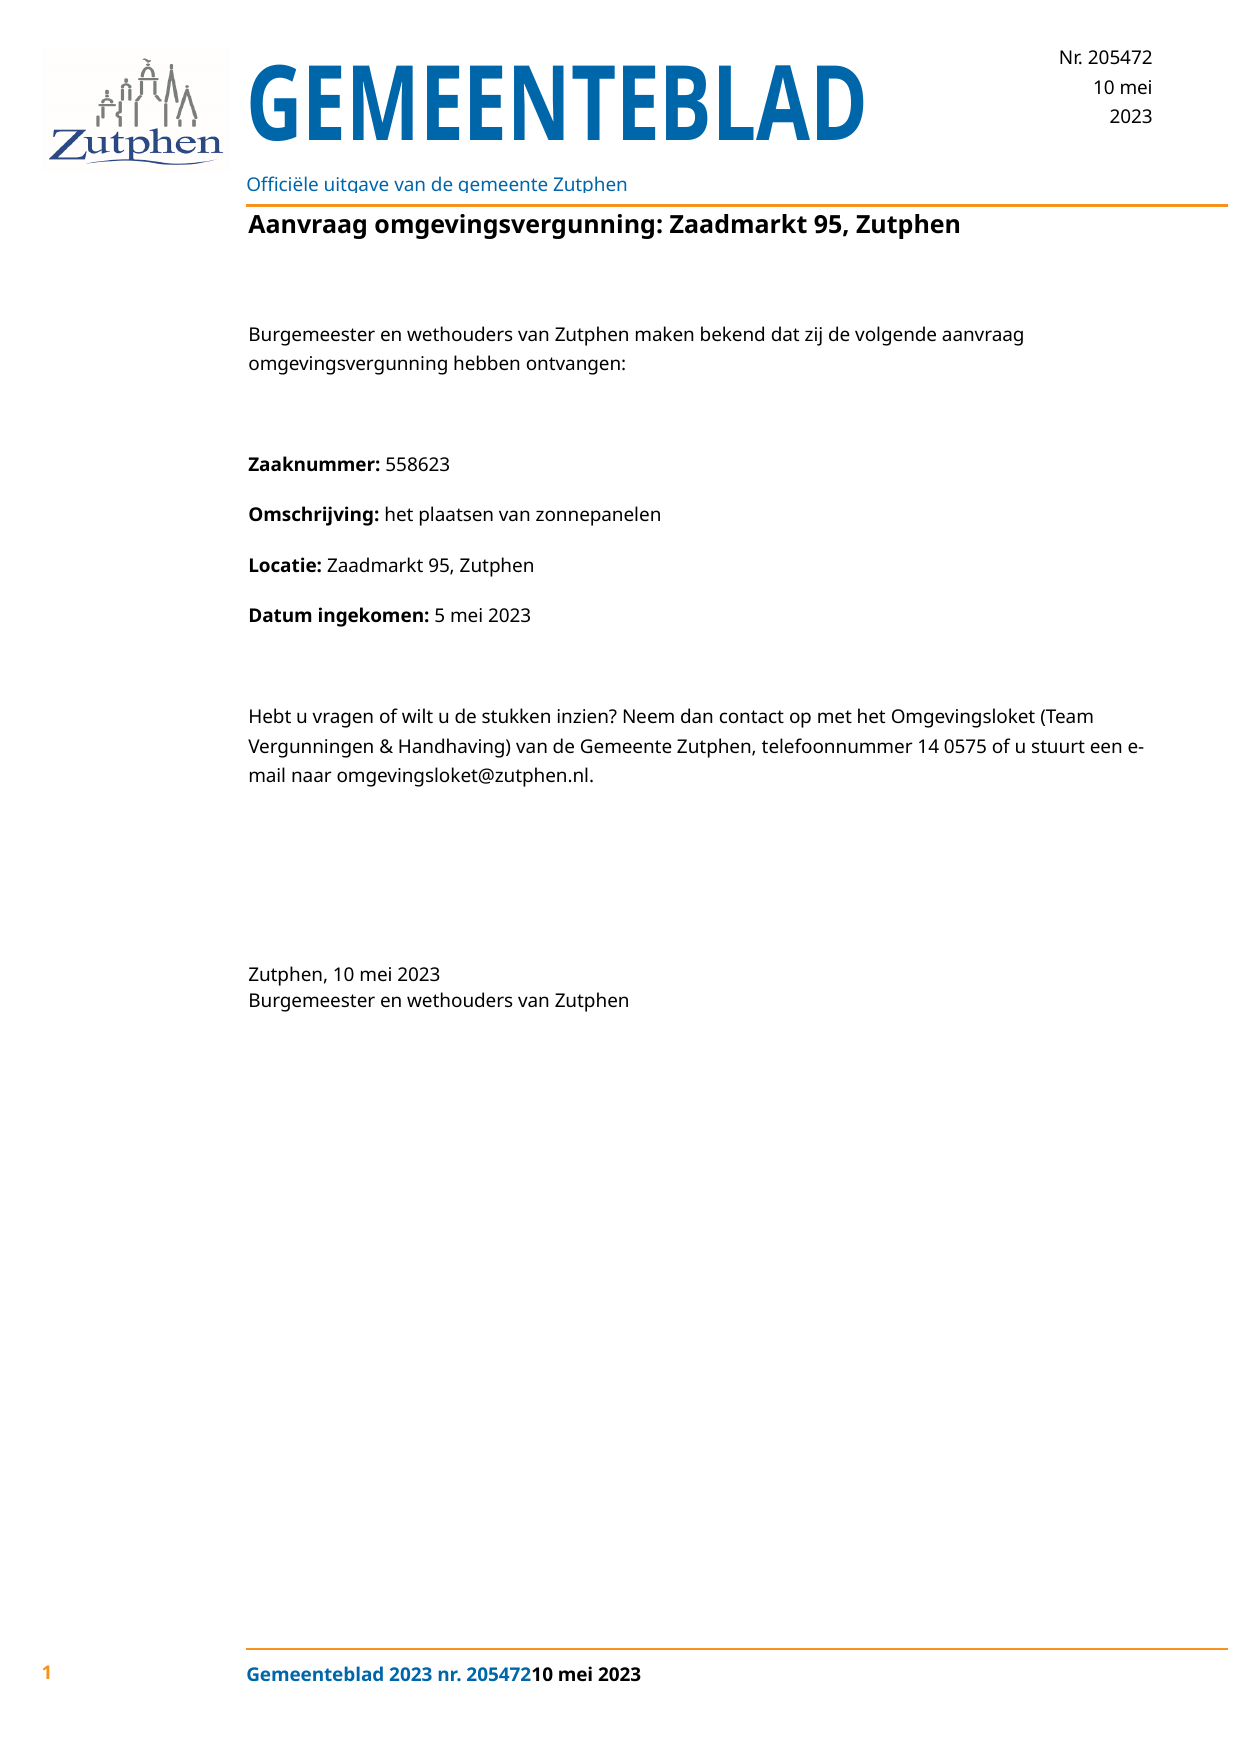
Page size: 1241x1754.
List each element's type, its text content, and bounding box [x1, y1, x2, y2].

text Zaaknummer: 558623 [248, 451, 1152, 477]
text Datum ingekomen: 5 mei 2023 [248, 602, 1152, 628]
text Burgemeester en wethouders van Zutphen [248, 987, 1152, 1013]
text Zutphen, 10 mei 2023 [248, 961, 1152, 987]
picture [41, 47, 231, 172]
text Omschrijving: het plaatsen van zonnepanelen [248, 502, 1152, 527]
text Locatie: Zaadmarkt 95, Zutphen [248, 552, 1152, 578]
text Burgemeester en wethouders van Zutphen maken bekend dat zij de volgende aanvraag omgevingsvergunning hebben ontvangen: [248, 321, 1152, 376]
text Aanvraag omgevingsvergunning: Zaadmarkt 95, Zutphen [248, 207, 1152, 241]
text Hebt u vragen of wilt u de stukken inzien? Neem dan contact op met het Omgevingsloket (Team Vergunningen & Handhaving) van de Gemeente Zutphen, telefoonnummer 14 0575 of u stuurt een e-mail naar omgevingsloket@zutphen.nl. [248, 703, 1152, 788]
